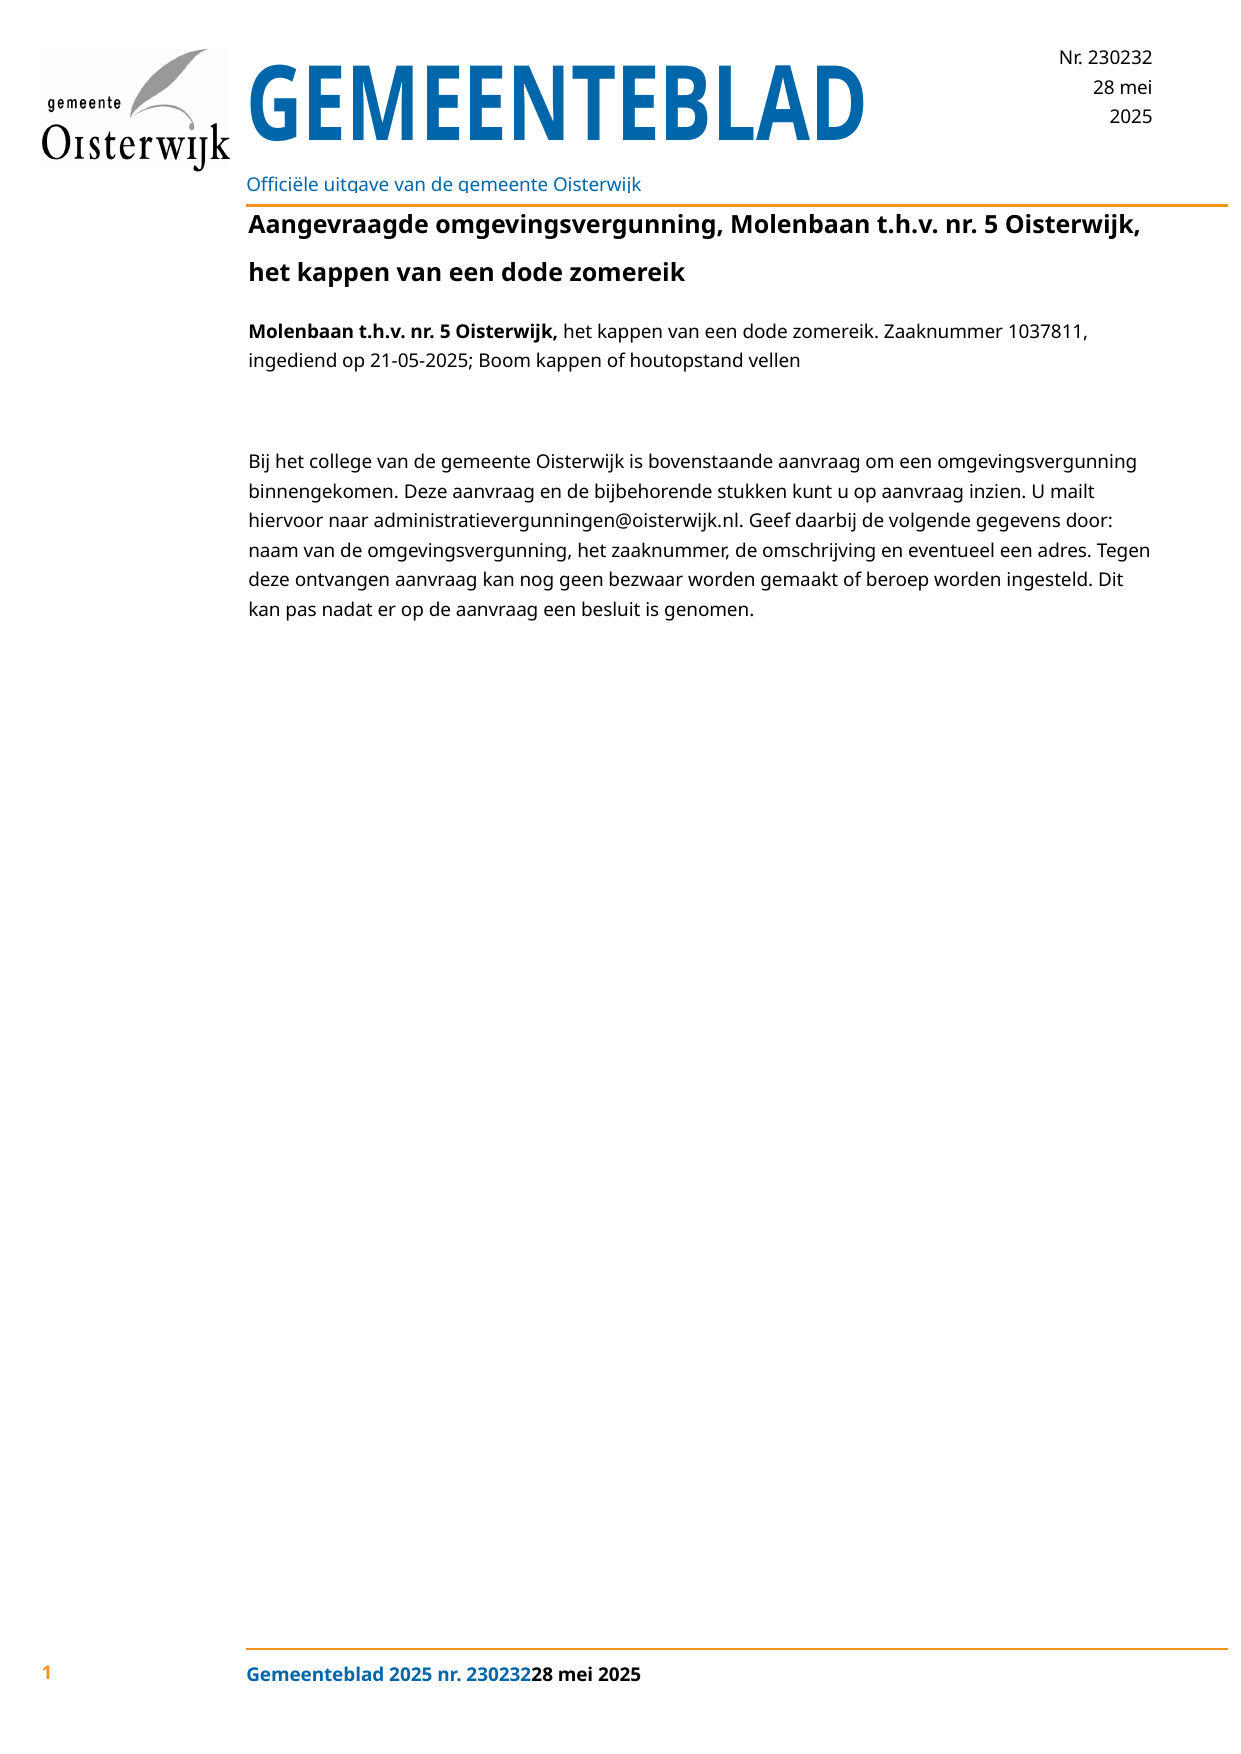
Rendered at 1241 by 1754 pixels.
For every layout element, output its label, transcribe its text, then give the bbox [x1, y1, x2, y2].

picture [41, 47, 231, 172]
text Aangevraagde omgevingsvergunning, Molenbaan t.h.v. nr. 5 Oisterwijk, het kappen van een dode zomereik [248, 207, 1152, 288]
text Bij het college van de gemeente Oisterwijk is bovenstaande aanvraag om een omgevingsvergunning binnengekomen. Deze aanvraag en de bijbehorende stukken kunt u op aanvraag inzien. U mailt hiervoor naar administratievergunningen@oisterwijk.nl. Geef daarbij de volgende gegevens door: naam van de omgevingsvergunning, het zaaknummer, de omschrijving en eventueel een adres. Tegen deze ontvangen aanvraag kan nog geen bezwaar worden gemaakt of beroep worden ingesteld. Dit kan pas nadat er op de aanvraag een besluit is genomen. [248, 448, 1152, 622]
text Molenbaan t.h.v. nr. 5 Oisterwijk, het kappen van een dode zomereik. Zaaknummer 1037811, ingediend op 21-05-2025; Boom kappen of houtopstand vellen [248, 318, 1152, 373]
